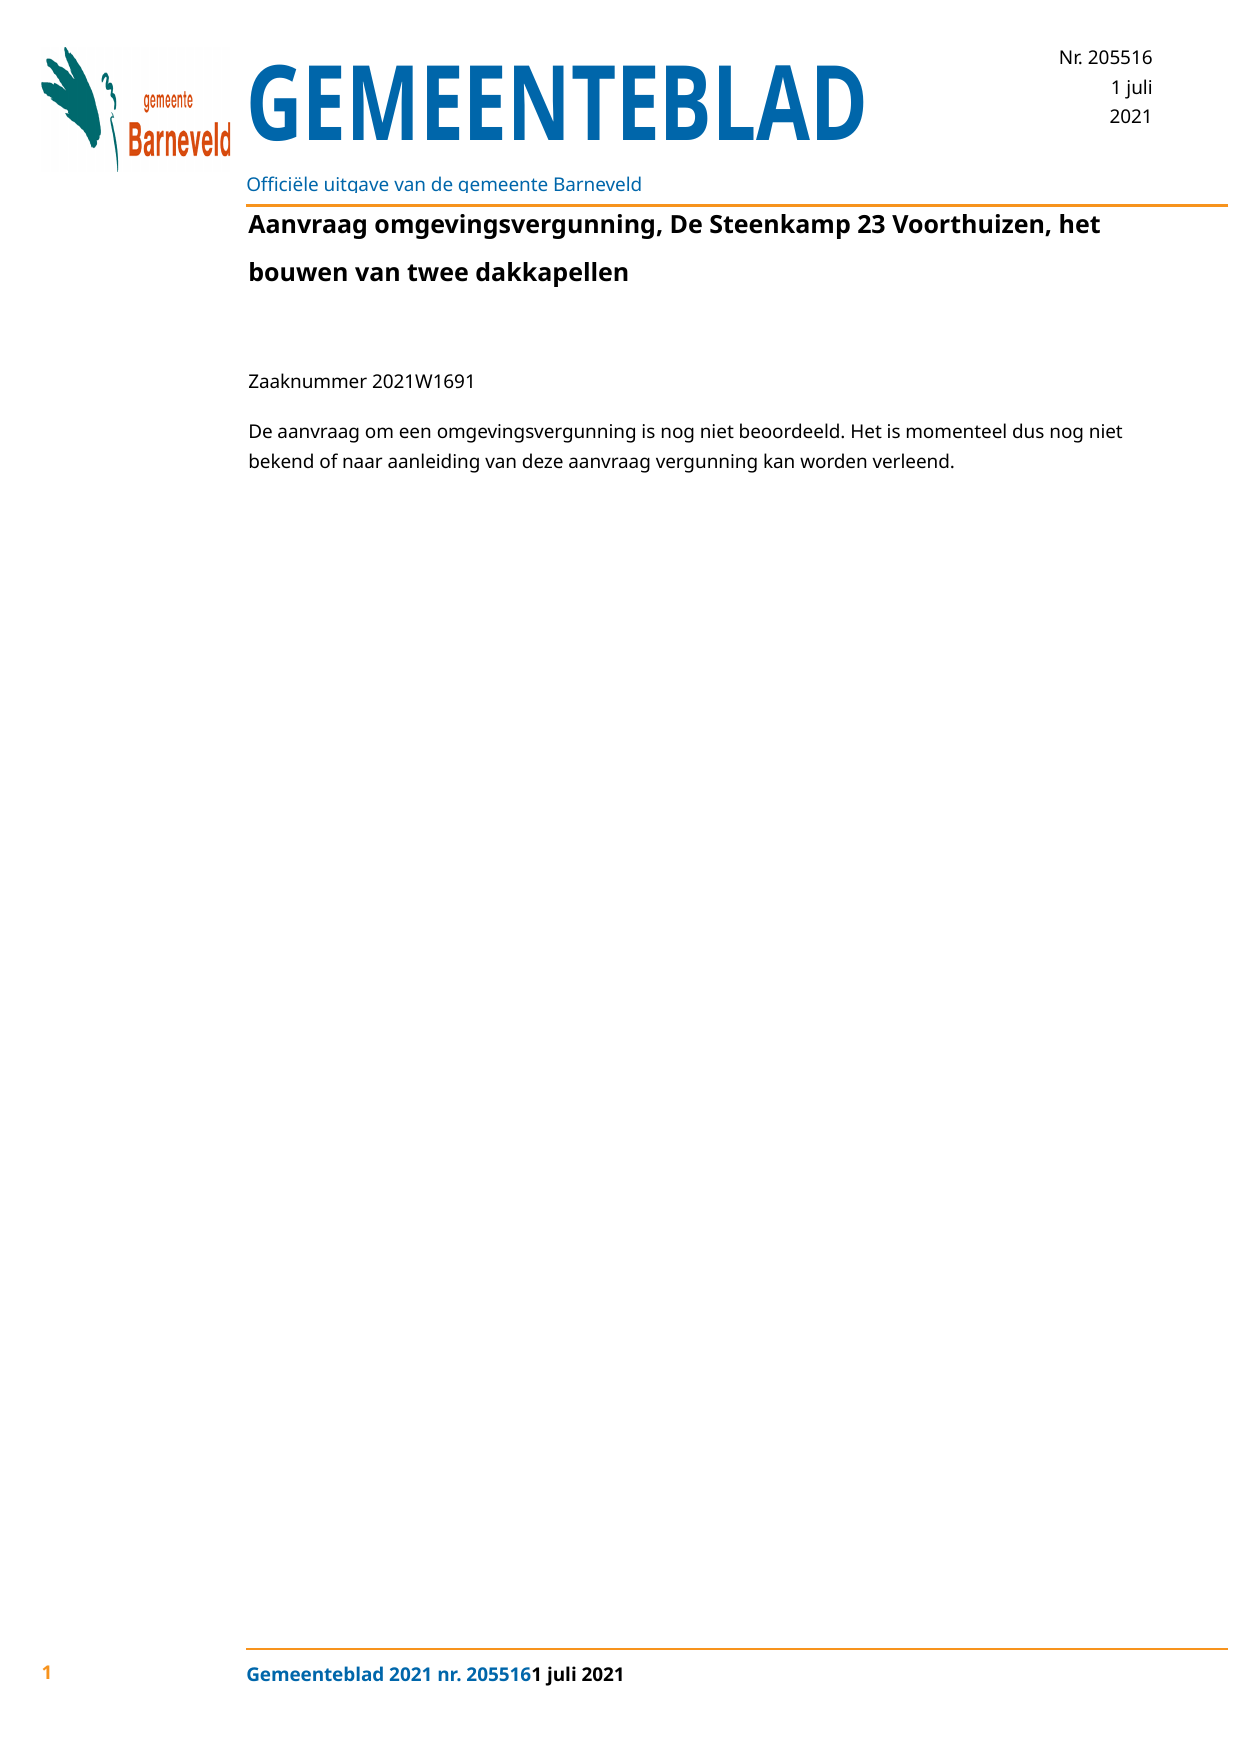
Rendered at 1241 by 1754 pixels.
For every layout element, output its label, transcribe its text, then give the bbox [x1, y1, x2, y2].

text De aanvraag om een omgevingsvergunning is nog niet beoordeeld. Het is momenteel dus nog niet bekend of naar aanleiding van deze aanvraag vergunning kan worden verleend. [248, 419, 1152, 474]
text Aanvraag omgevingsvergunning, De Steenkamp 23 Voorthuizen, het bouwen van twee dakkapellen [248, 207, 1152, 288]
text Zaaknummer 2021W1691 [248, 368, 1152, 394]
picture [41, 47, 231, 172]
